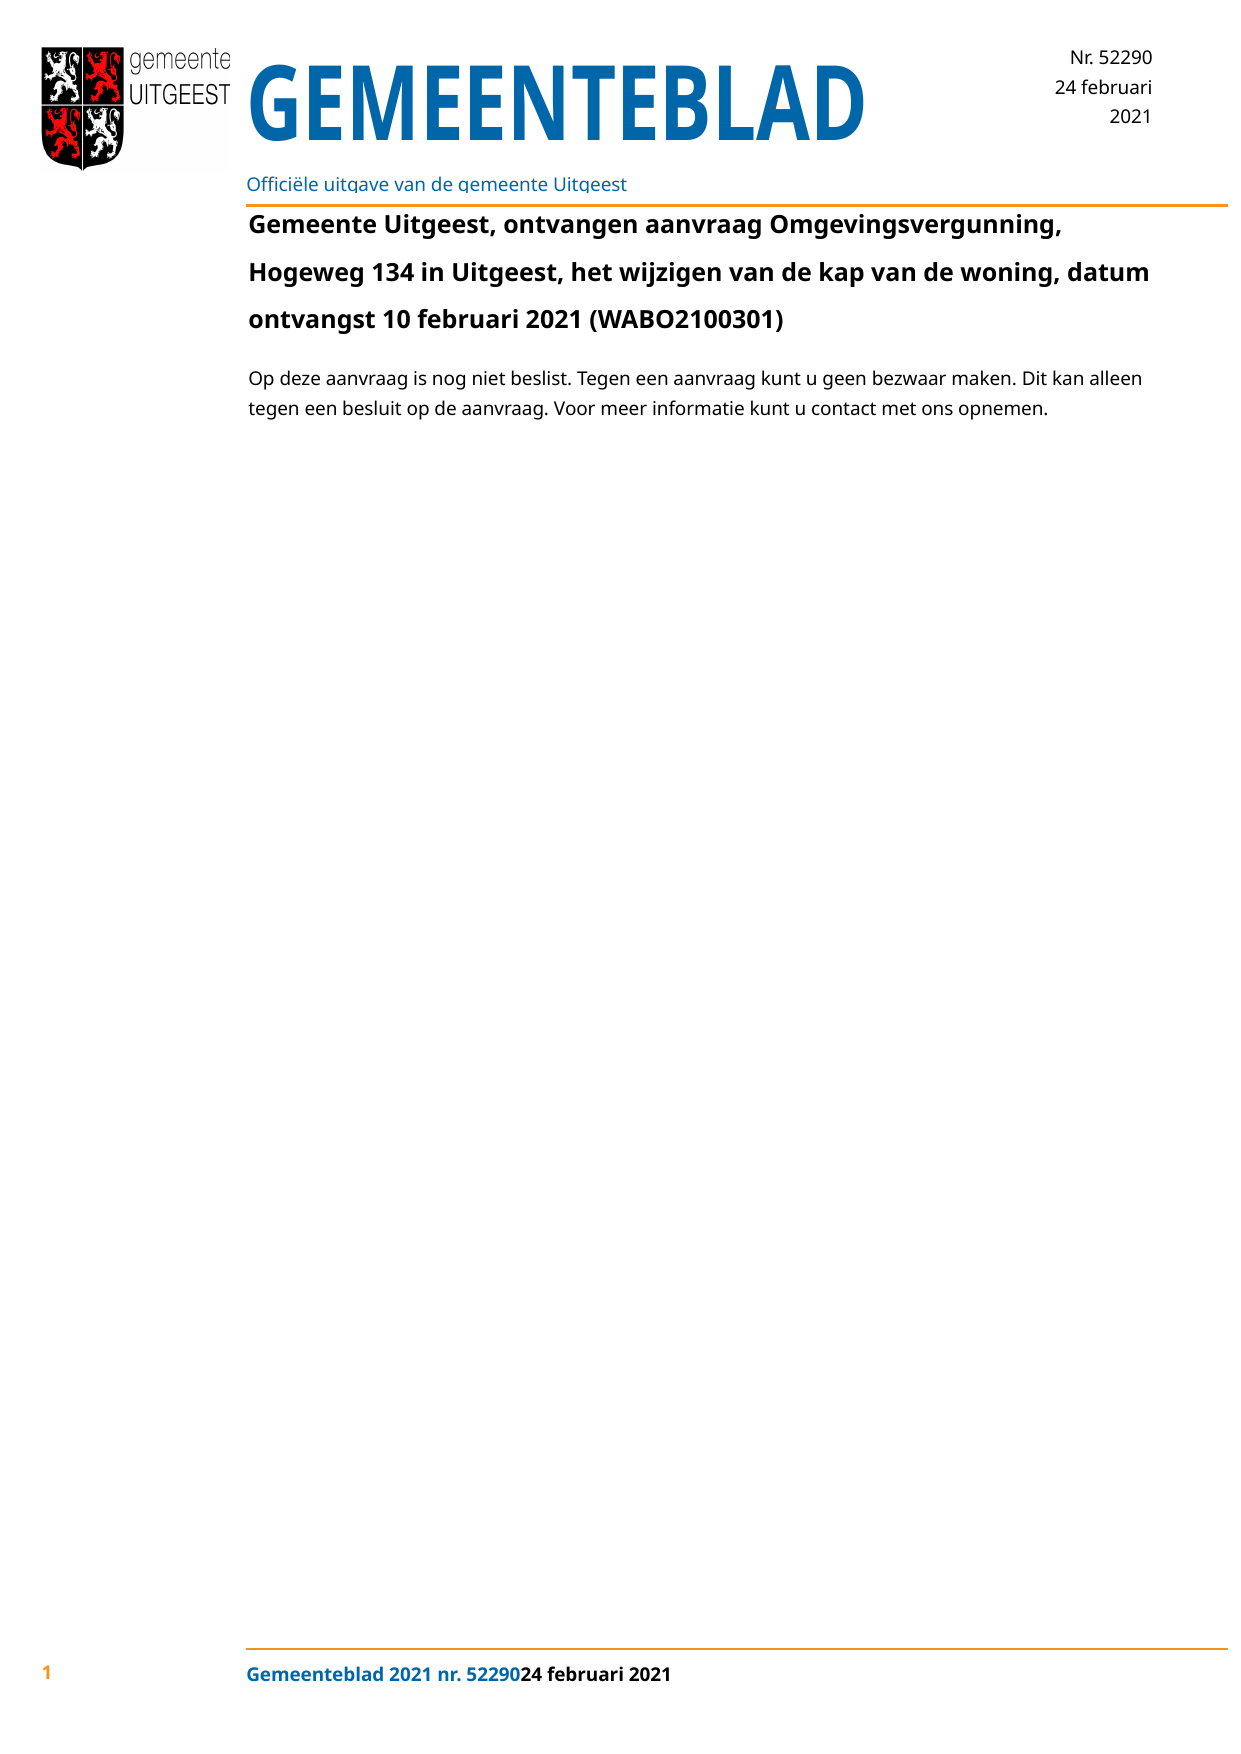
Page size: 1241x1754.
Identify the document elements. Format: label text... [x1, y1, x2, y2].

text Op deze aanvraag is nog niet beslist. Tegen een aanvraag kunt u geen bezwaar maken. Dit kan alleen tegen een besluit op de aanvraag. Voor meer informatie kunt u contact met ons opnemen. [248, 366, 1152, 421]
picture [41, 47, 231, 172]
text Gemeente Uitgeest, ontvangen aanvraag Omgevingsvergunning, Hogeweg 134 in Uitgeest, het wijzigen van de kap van de woning, datum ontvangst 10 februari 2021 (WABO2100301) [248, 207, 1152, 336]
